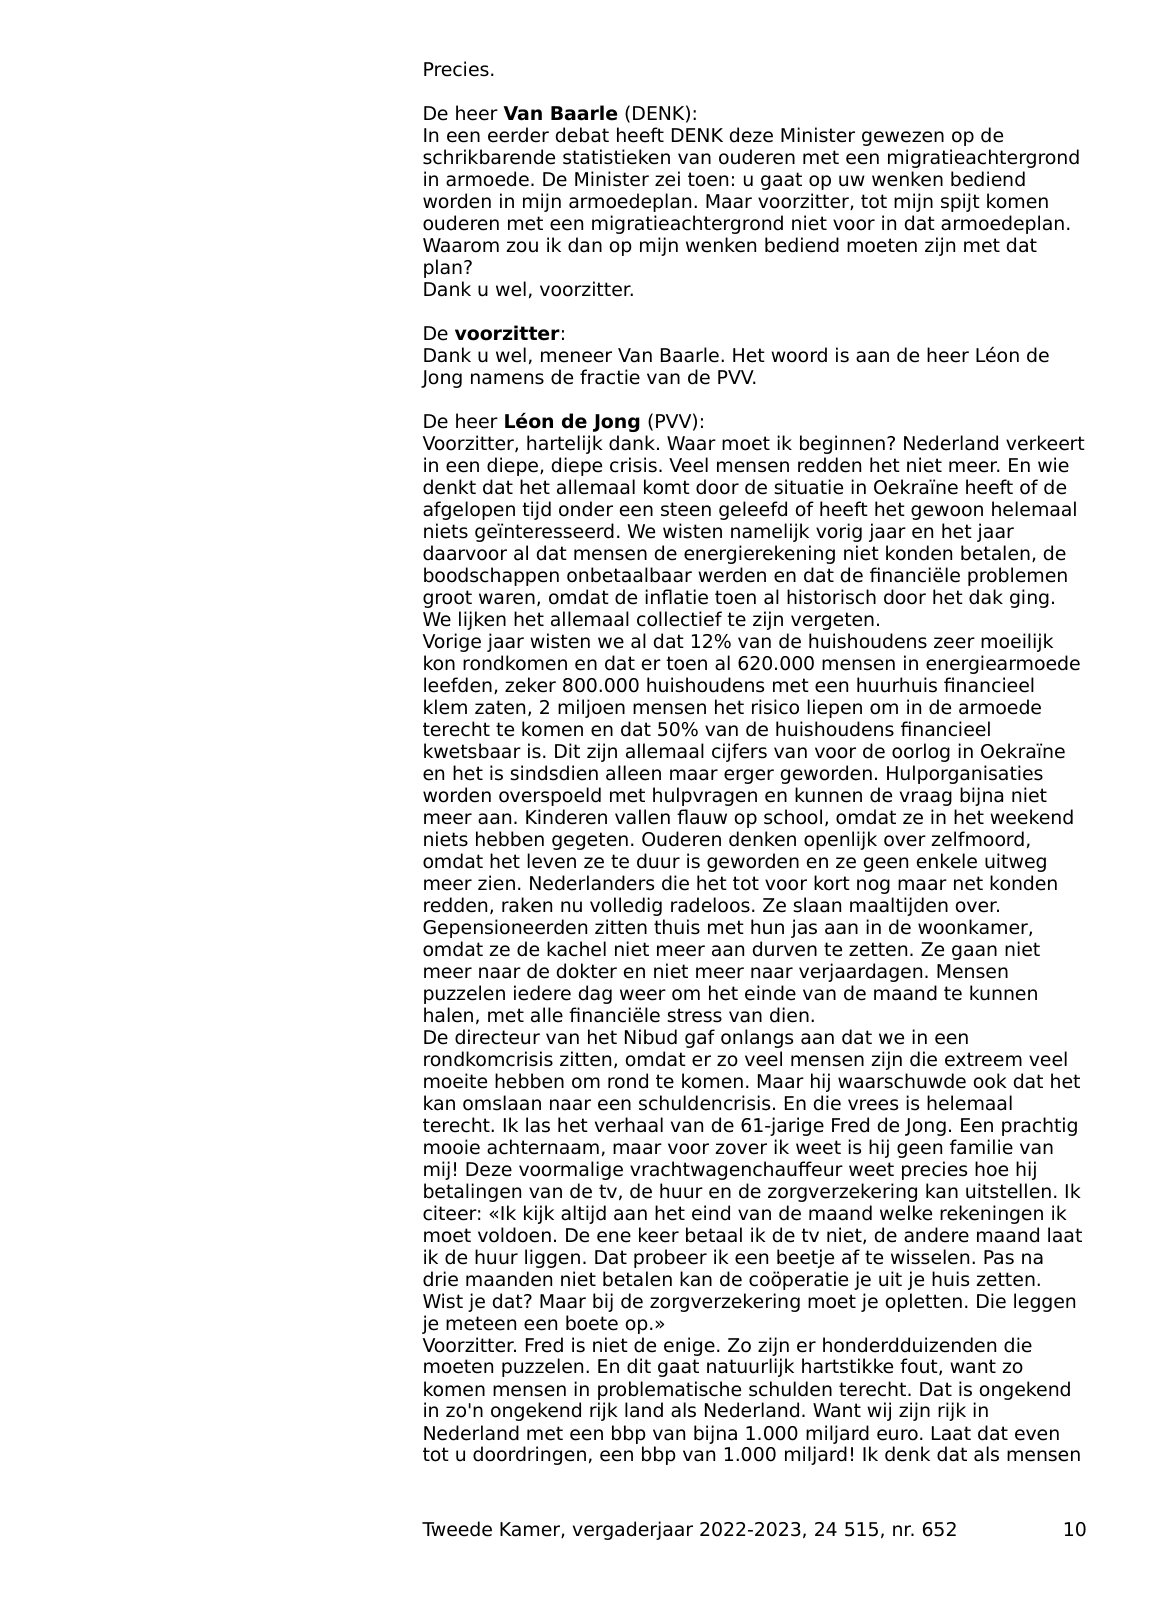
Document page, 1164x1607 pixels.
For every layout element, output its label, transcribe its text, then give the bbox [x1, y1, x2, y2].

text Dank u wel, meneer Van Baarle. Het woord is aan de heer Léon de Jong namens de fractie van de PVV. [422, 345, 1087, 389]
text De directeur van het Nibud gaf onlangs aan dat we in een rondkomcrisis zitten, omdat er zo veel mensen zijn die extreem veel moeite hebben om rond te komen. Maar hij waarschuwde ook dat het kan omslaan naar een schuldencrisis. En die vrees is helemaal terecht. Ik las het verhaal van de 61-jarige Fred de Jong. Een prachtig mooie achternaam, maar voor zover ik weet is hij geen familie van mij! Deze voormalige vrachtwagenchauffeur weet precies hoe hij betalingen van de tv, de huur en de zorgverzekering kan uitstellen. Ik citeer: «Ik kijk altijd aan het eind van de maand welke rekeningen ik moet voldoen. De ene keer betaal ik de tv niet, de andere maand laat ik de huur liggen. Dat probeer ik een beetje af te wisselen. Pas na drie maanden niet betalen kan de coöperatie je uit je huis zetten. Wist je dat? Maar bij de zorgverzekering moet je opletten. Die leggen je meteen een boete op.» [422, 1027, 1087, 1334]
text Dank u wel, voorzitter. [422, 279, 1087, 301]
text De heer Van Baarle (DENK): [422, 103, 1087, 125]
text De voorzitter: [422, 323, 1087, 345]
text In een eerder debat heeft DENK deze Minister gewezen op de schrikbarende statistieken van ouderen met een migratieachtergrond in armoede. De Minister zei toen: u gaat op uw wenken bediend worden in mijn armoedeplan. Maar voorzitter, tot mijn spijt komen ouderen met een migratieachtergrond niet voor in dat armoedeplan. Waarom zou ik dan op mijn wenken bediend moeten zijn met dat plan? [422, 125, 1087, 279]
text Vorige jaar wisten we al dat 12% van de huishoudens zeer moeilijk kon rondkomen en dat er toen al 620.000 mensen in energiearmoede leefden, zeker 800.000 huishoudens met een huurhuis financieel klem zaten, 2 miljoen mensen het risico liepen om in de armoede terecht te komen en dat 50% van de huishoudens financieel kwetsbaar is. Dit zijn allemaal cijfers van voor de oorlog in Oekraïne en het is sindsdien alleen maar erger geworden. Hulporganisaties worden overspoeld met hulpvragen en kunnen de vraag bijna niet meer aan. Kinderen vallen flauw op school, omdat ze in het weekend niets hebben gegeten. Ouderen denken openlijk over zelfmoord, omdat het leven ze te duur is geworden en ze geen enkele uitweg meer zien. Nederlanders die het tot voor kort nog maar net konden redden, raken nu volledig radeloos. Ze slaan maaltijden over. Gepensioneerden zitten thuis met hun jas aan in de woonkamer, omdat ze de kachel niet meer aan durven te zetten. Ze gaan niet meer naar de dokter en niet meer naar verjaardagen. Mensen puzzelen iedere dag weer om het einde van de maand te kunnen halen, met alle financiële stress van dien. [422, 631, 1087, 1027]
text Precies. [422, 59, 1087, 81]
text De heer Léon de Jong (PVV): [422, 411, 1087, 433]
text Voorzitter, hartelijk dank. Waar moet ik beginnen? Nederland verkeert in een diepe, diepe crisis. Veel mensen redden het niet meer. En wie denkt dat het allemaal komt door de situatie in Oekraïne heeft of de afgelopen tijd onder een steen geleefd of heeft het gewoon helemaal niets geïnteresseerd. We wisten namelijk vorig jaar en het jaar daarvoor al dat mensen de energierekening niet konden betalen, de boodschappen onbetaalbaar werden en dat de financiële problemen groot waren, omdat de inflatie toen al historisch door het dak ging. We lijken het allemaal collectief te zijn vergeten. [422, 433, 1087, 631]
text Voorzitter. Fred is niet de enige. Zo zijn er honderdduizenden die moeten puzzelen. En dit gaat natuurlijk hartstikke fout, want zo komen mensen in problematische schulden terecht. Dat is ongekend in zo'n ongekend rijk land als Nederland. Want wij zijn rijk in Nederland met een bbp van bijna 1.000 miljard euro. Laat dat even tot u doordringen, een bbp van 1.000 miljard! Ik denk dat als mensen [422, 1334, 1087, 1466]
